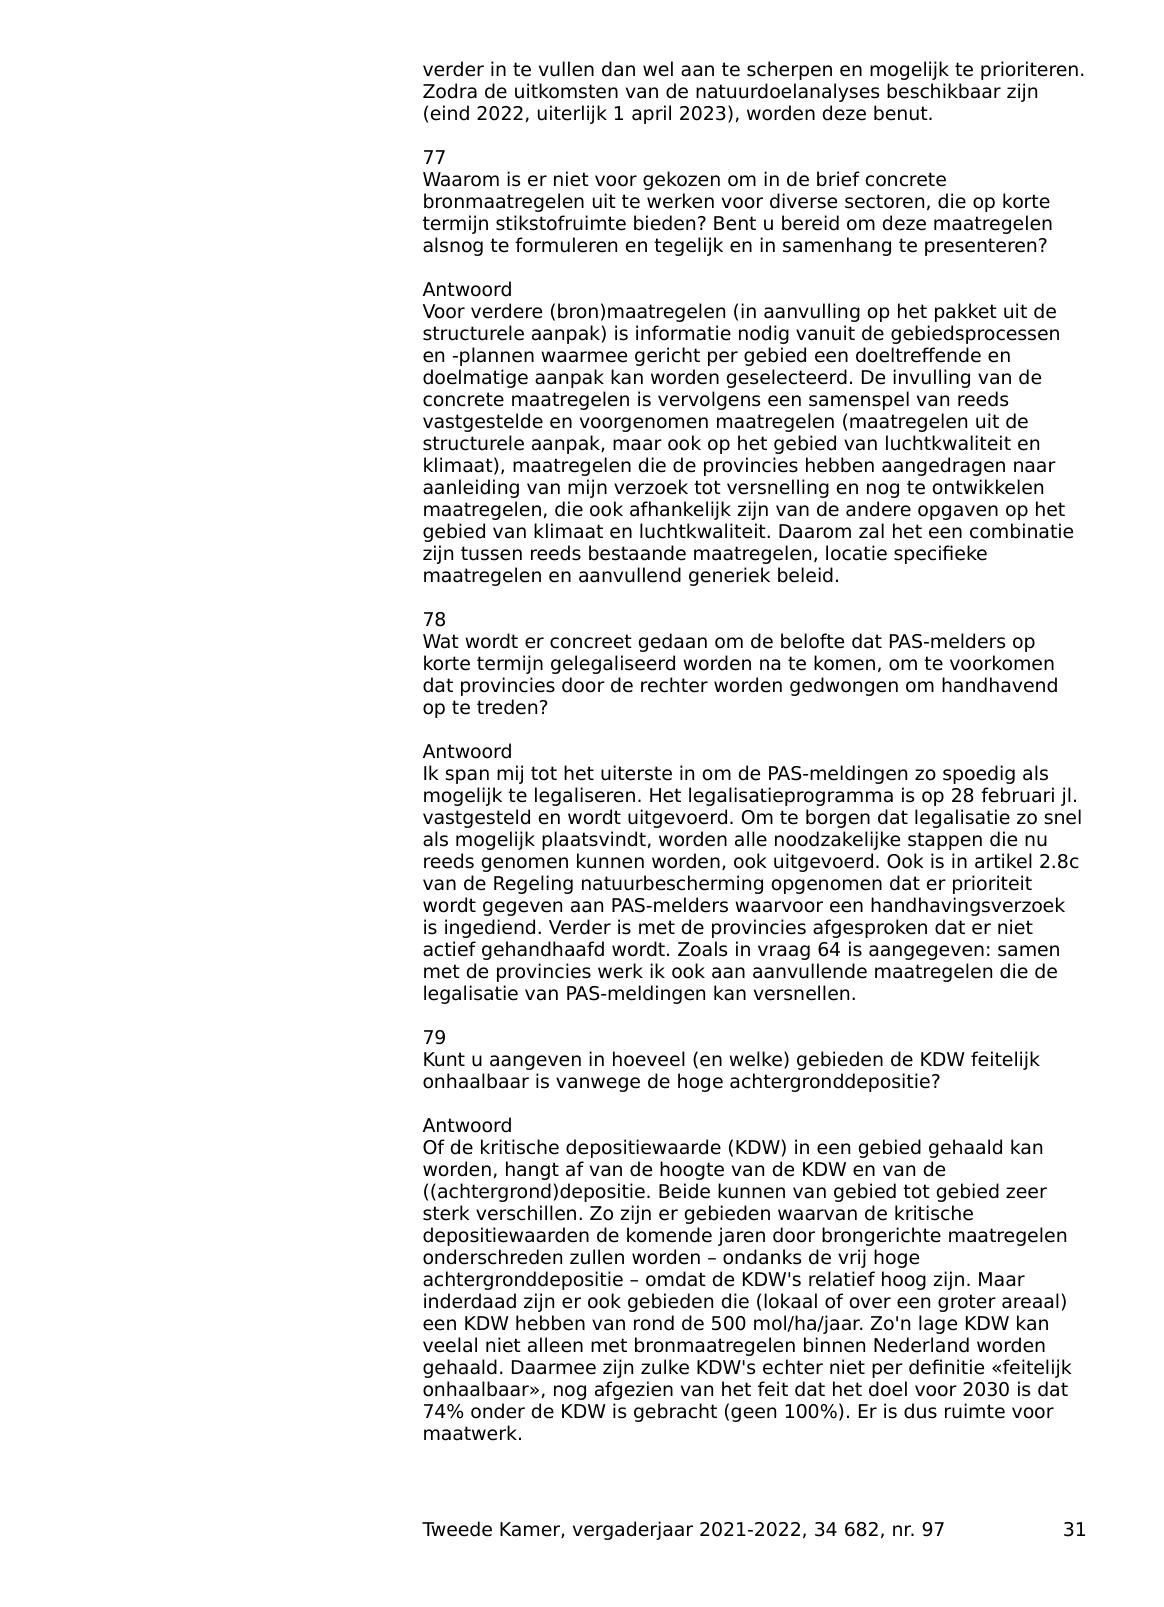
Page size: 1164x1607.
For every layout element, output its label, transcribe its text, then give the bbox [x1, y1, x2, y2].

text Antwoord [422, 279, 1087, 301]
text Wat wordt er concreet gedaan om de belofte dat PAS-melders op korte termijn gelegaliseerd worden na te komen, om te voorkomen dat provincies door de rechter worden gedwongen om handhavend op te treden? [422, 631, 1087, 719]
text Antwoord [422, 741, 1087, 763]
text Waarom is er niet voor gekozen om in de brief concrete bronmaatregelen uit te werken voor diverse sectoren, die op korte termijn stikstofruimte bieden? Bent u bereid om deze maatregelen alsnog te formuleren en tegelijk en in samenhang te presenteren? [422, 169, 1087, 257]
text 78 [422, 609, 1087, 631]
text verder in te vullen dan wel aan te scherpen en mogelijk te prioriteren. Zodra de uitkomsten van de natuurdoelanalyses beschikbaar zijn (eind 2022, uiterlijk 1 april 2023), worden deze benut. [422, 59, 1087, 125]
text Voor verdere (bron)maatregelen (in aanvulling op het pakket uit de structurele aanpak) is informatie nodig vanuit de gebiedsprocessen en -plannen waarmee gericht per gebied een doeltreffende en doelmatige aanpak kan worden geselecteerd. De invulling van de concrete maatregelen is vervolgens een samenspel van reeds vastgestelde en voorgenomen maatregelen (maatregelen uit de structurele aanpak, maar ook op het gebied van luchtkwaliteit en klimaat), maatregelen die de provincies hebben aangedragen naar aanleiding van mijn verzoek tot versnelling en nog te ontwikkelen maatregelen, die ook afhankelijk zijn van de andere opgaven op het gebied van klimaat en luchtkwaliteit. Daarom zal het een combinatie zijn tussen reeds bestaande maatregelen, locatie specifieke maatregelen en aanvullend generiek beleid. [422, 301, 1087, 587]
text 77 [422, 147, 1087, 169]
text Ik span mij tot het uiterste in om de PAS-meldingen zo spoedig als mogelijk te legaliseren. Het legalisatieprogramma is op 28 februari jl. vastgesteld en wordt uitgevoerd. Om te borgen dat legalisatie zo snel als mogelijk plaatsvindt, worden alle noodzakelijke stappen die nu reeds genomen kunnen worden, ook uitgevoerd. Ook is in artikel 2.8c van de Regeling natuurbescherming opgenomen dat er prioriteit wordt gegeven aan PAS-melders waarvoor een handhavingsverzoek is ingediend. Verder is met de provincies afgesproken dat er niet actief gehandhaafd wordt. Zoals in vraag 64 is aangegeven: samen met de provincies werk ik ook aan aanvullende maatregelen die de legalisatie van PAS-meldingen kan versnellen. [422, 763, 1087, 1005]
text Of de kritische depositiewaarde (KDW) in een gebied gehaald kan worden, hangt af van de hoogte van de KDW en van de ((achtergrond)depositie. Beide kunnen van gebied tot gebied zeer sterk verschillen. Zo zijn er gebieden waarvan de kritische depositiewaarden de komende jaren door brongerichte maatregelen onderschreden zullen worden – ondanks de vrij hoge achtergronddepositie – omdat de KDW's relatief hoog zijn. Maar inderdaad zijn er ook gebieden die (lokaal of over een groter areaal) een KDW hebben van rond de 500 mol/ha/jaar. Zo'n lage KDW kan veelal niet alleen met bronmaatregelen binnen Nederland worden gehaald. Daarmee zijn zulke KDW's echter niet per definitie «feitelijk onhaalbaar», nog afgezien van het feit dat het doel voor 2030 is dat 74% onder de KDW is gebracht (geen 100%). Er is dus ruimte voor maatwerk. [422, 1137, 1087, 1445]
text Antwoord [422, 1115, 1087, 1137]
text Kunt u aangeven in hoeveel (en welke) gebieden de KDW feitelijk onhaalbaar is vanwege de hoge achtergronddepositie? [422, 1049, 1087, 1093]
text 79 [422, 1027, 1087, 1049]
